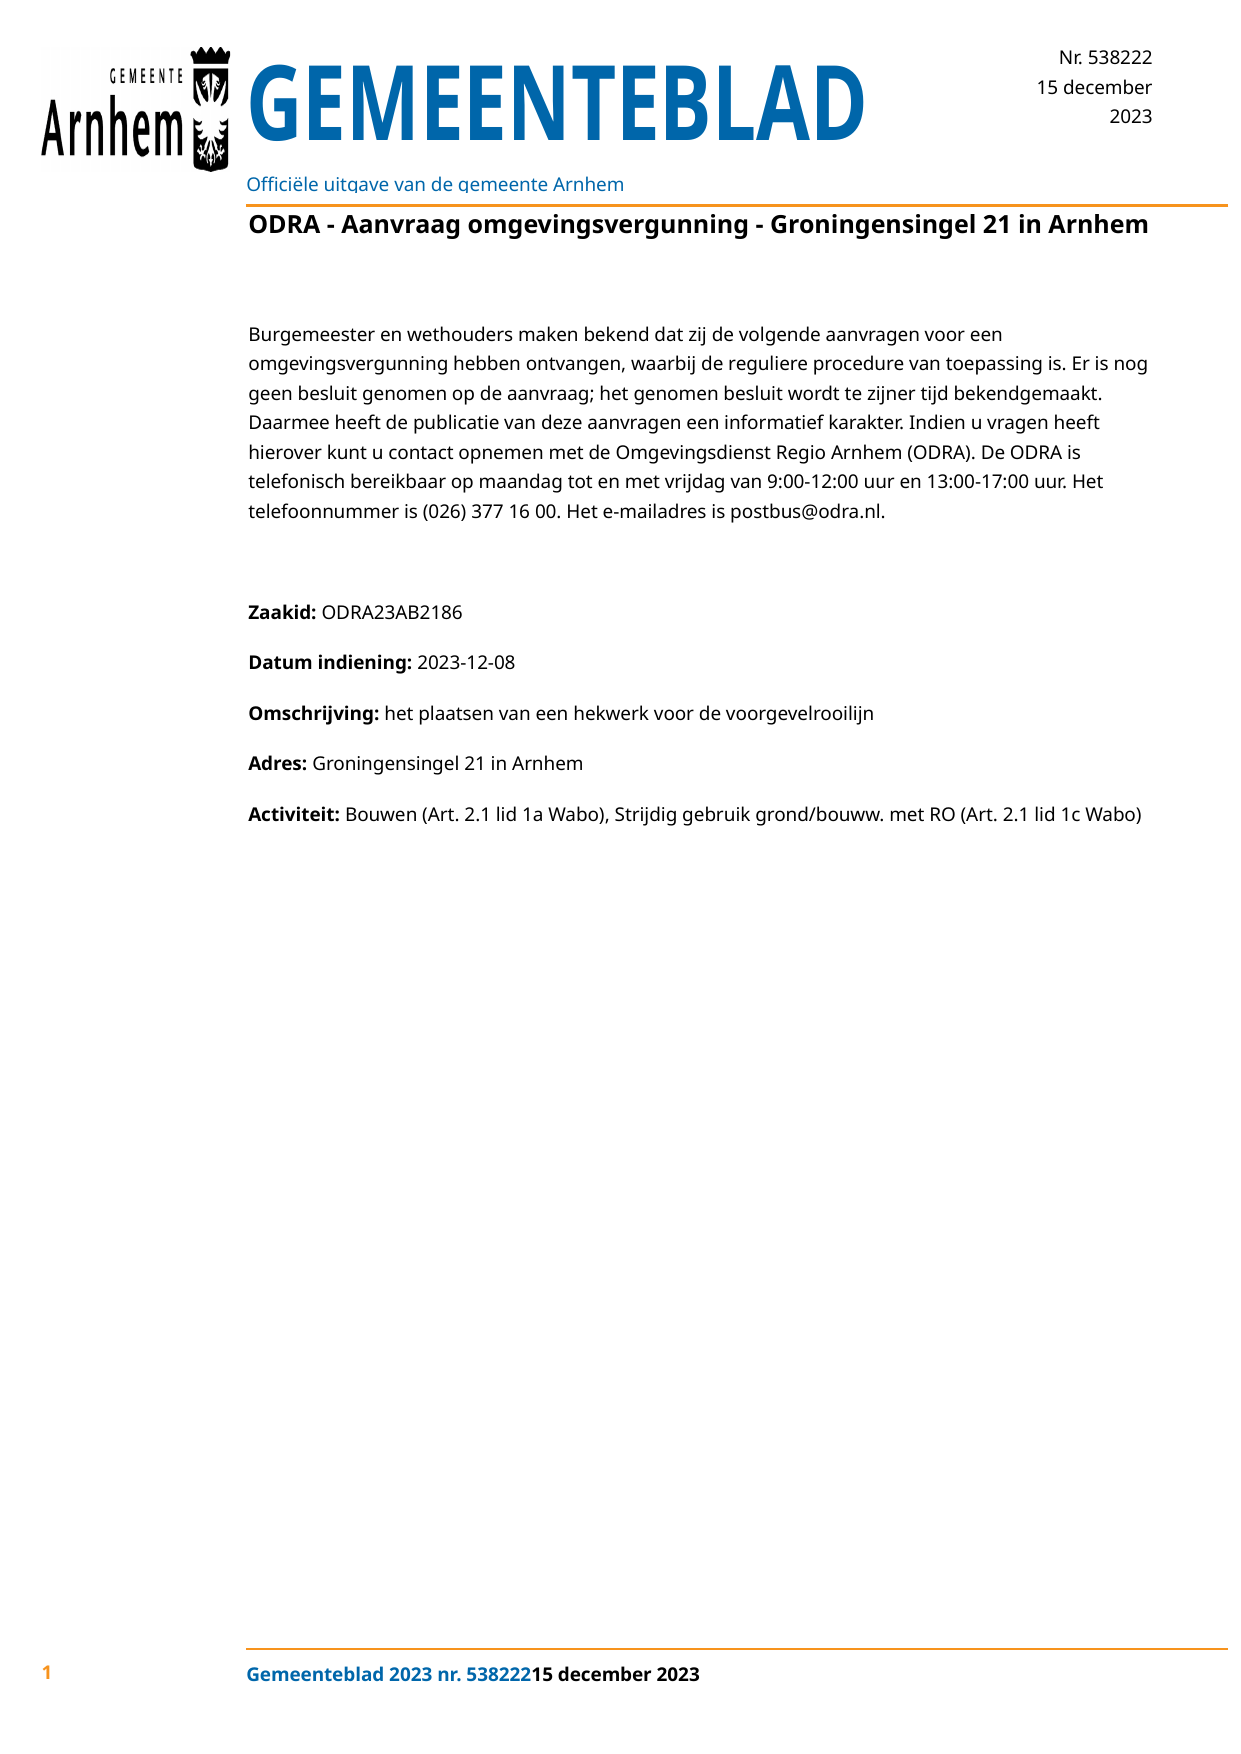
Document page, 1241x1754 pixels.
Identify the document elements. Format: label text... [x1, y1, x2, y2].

text Datum indiening: 2023-12-08 [248, 649, 1152, 675]
text Adres: Groningensingel 21 in Arnhem [248, 750, 1152, 776]
text Omschrijving: het plaatsen van een hekwerk voor de voorgevelrooilijn [248, 700, 1152, 726]
picture [41, 47, 231, 172]
text Burgemeester en wethouders maken bekend dat zij de volgende aanvragen voor een omgevingsvergunning hebben ontvangen, waarbij de reguliere procedure van toepassing is. Er is nog geen besluit genomen op de aanvraag; het genomen besluit wordt te zijner tijd bekendgemaakt. Daarmee heeft de publicatie van deze aanvragen een informatief karakter. Indien u vragen heeft hierover kunt u contact opnemen met de Omgevingsdienst Regio Arnhem (ODRA). De ODRA is telefonisch bereikbaar op maandag tot en met vrijdag van 9:00-12:00 uur en 13:00-17:00 uur. Het telefoonnummer is (026) 377 16 00. Het e-mailadres is postbus@odra.nl. [248, 321, 1152, 524]
text ODRA - Aanvraag omgevingsvergunning - Groningensingel 21 in Arnhem [248, 207, 1152, 241]
text Zaakid: ODRA23AB2186 [248, 599, 1152, 625]
text Activiteit: Bouwen (Art. 2.1 lid 1a Wabo), Strijdig gebruik grond/bouww. met RO (Art. 2.1 lid 1c Wabo) [248, 801, 1152, 826]
